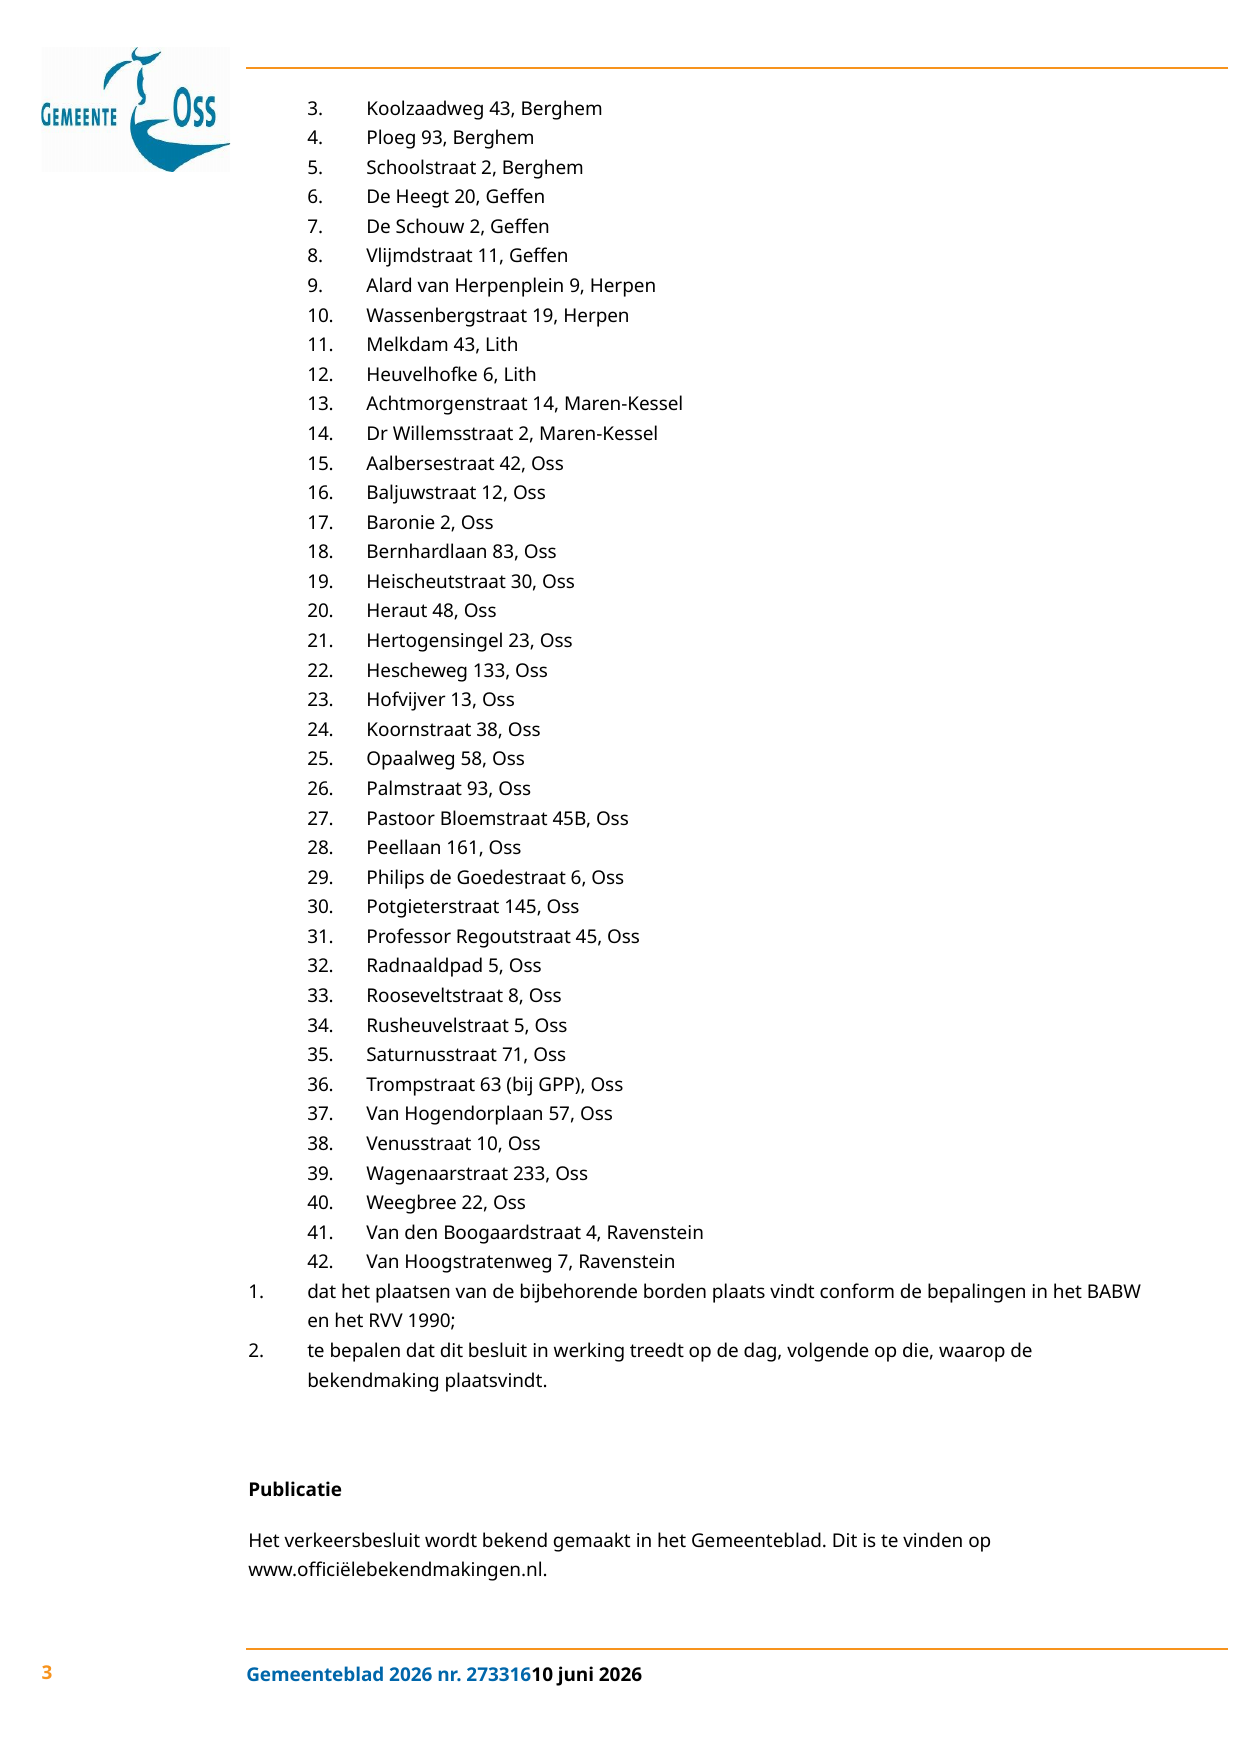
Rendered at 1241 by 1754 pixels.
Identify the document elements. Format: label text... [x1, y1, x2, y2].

list Hescheweg 133, Oss [307, 657, 1152, 683]
list dat het plaatsen van de bijbehorende borden plaats vindt conform de bepalingen in het BABW en het RVV 1990; [248, 1278, 1152, 1333]
list Van den Boogaardstraat 4, Ravenstein [307, 1219, 1152, 1245]
list Vlijmdstraat 11, Geffen [307, 243, 1152, 268]
list Koornstraat 38, Oss [307, 716, 1152, 742]
picture [41, 47, 231, 172]
list Aalbersestraat 42, Oss [307, 450, 1152, 476]
list Schoolstraat 2, Berghem [307, 154, 1152, 180]
list Achtmorgenstraat 14, Maren-Kessel [307, 391, 1152, 416]
list Alard van Herpenplein 9, Herpen [307, 272, 1152, 298]
list Rusheuvelstraat 5, Oss [307, 1012, 1152, 1038]
list Hertogensingel 23, Oss [307, 627, 1152, 653]
list Palmstraat 93, Oss [307, 775, 1152, 801]
list Wagenaarstraat 233, Oss [307, 1160, 1152, 1186]
list Koolzaadweg 43, Berghem [307, 95, 1152, 121]
list Trompstraat 63 (bij GPP), Oss [307, 1071, 1152, 1097]
text Het verkeersbesluit wordt bekend gemaakt in het Gemeenteblad. Dit is te vinden op www.officiëlebekendmakingen.nl. [248, 1527, 1152, 1582]
list te bepalen dat dit besluit in werking treedt op de dag, volgende op die, waarop de bekendmaking plaatsvindt. [248, 1337, 1152, 1393]
list Peellaan 161, Oss [307, 834, 1152, 860]
list De Schouw 2, Geffen [307, 213, 1152, 239]
list Dr Willemsstraat 2, Maren-Kessel [307, 420, 1152, 446]
list Heuvelhofke 6, Lith [307, 361, 1152, 387]
list Weegbree 22, Oss [307, 1189, 1152, 1215]
list Opaalweg 58, Oss [307, 746, 1152, 771]
list Melkdam 43, Lith [307, 331, 1152, 357]
list Heraut 48, Oss [307, 598, 1152, 623]
list Heischeutstraat 30, Oss [307, 568, 1152, 594]
list Ploeg 93, Berghem [307, 124, 1152, 150]
list Radnaaldpad 5, Oss [307, 953, 1152, 978]
text Publicatie [248, 1476, 1152, 1502]
list Bernhardlaan 83, Oss [307, 538, 1152, 564]
list Potgieterstraat 145, Oss [307, 893, 1152, 919]
list Professor Regoutstraat 45, Oss [307, 923, 1152, 949]
list Saturnusstraat 71, Oss [307, 1041, 1152, 1067]
list Pastoor Bloemstraat 45B, Oss [307, 805, 1152, 831]
list Van Hoogstratenweg 7, Ravenstein [307, 1248, 1152, 1274]
list Van Hogendorplaan 57, Oss [307, 1101, 1152, 1126]
list Rooseveltstraat 8, Oss [307, 982, 1152, 1008]
list Philips de Goedestraat 6, Oss [307, 864, 1152, 890]
list Wassenbergstraat 19, Herpen [307, 302, 1152, 328]
list Hofvijver 13, Oss [307, 686, 1152, 712]
list Baronie 2, Oss [307, 509, 1152, 535]
list Baljuwstraat 12, Oss [307, 479, 1152, 505]
list De Heegt 20, Geffen [307, 183, 1152, 209]
list Venusstraat 10, Oss [307, 1130, 1152, 1156]
